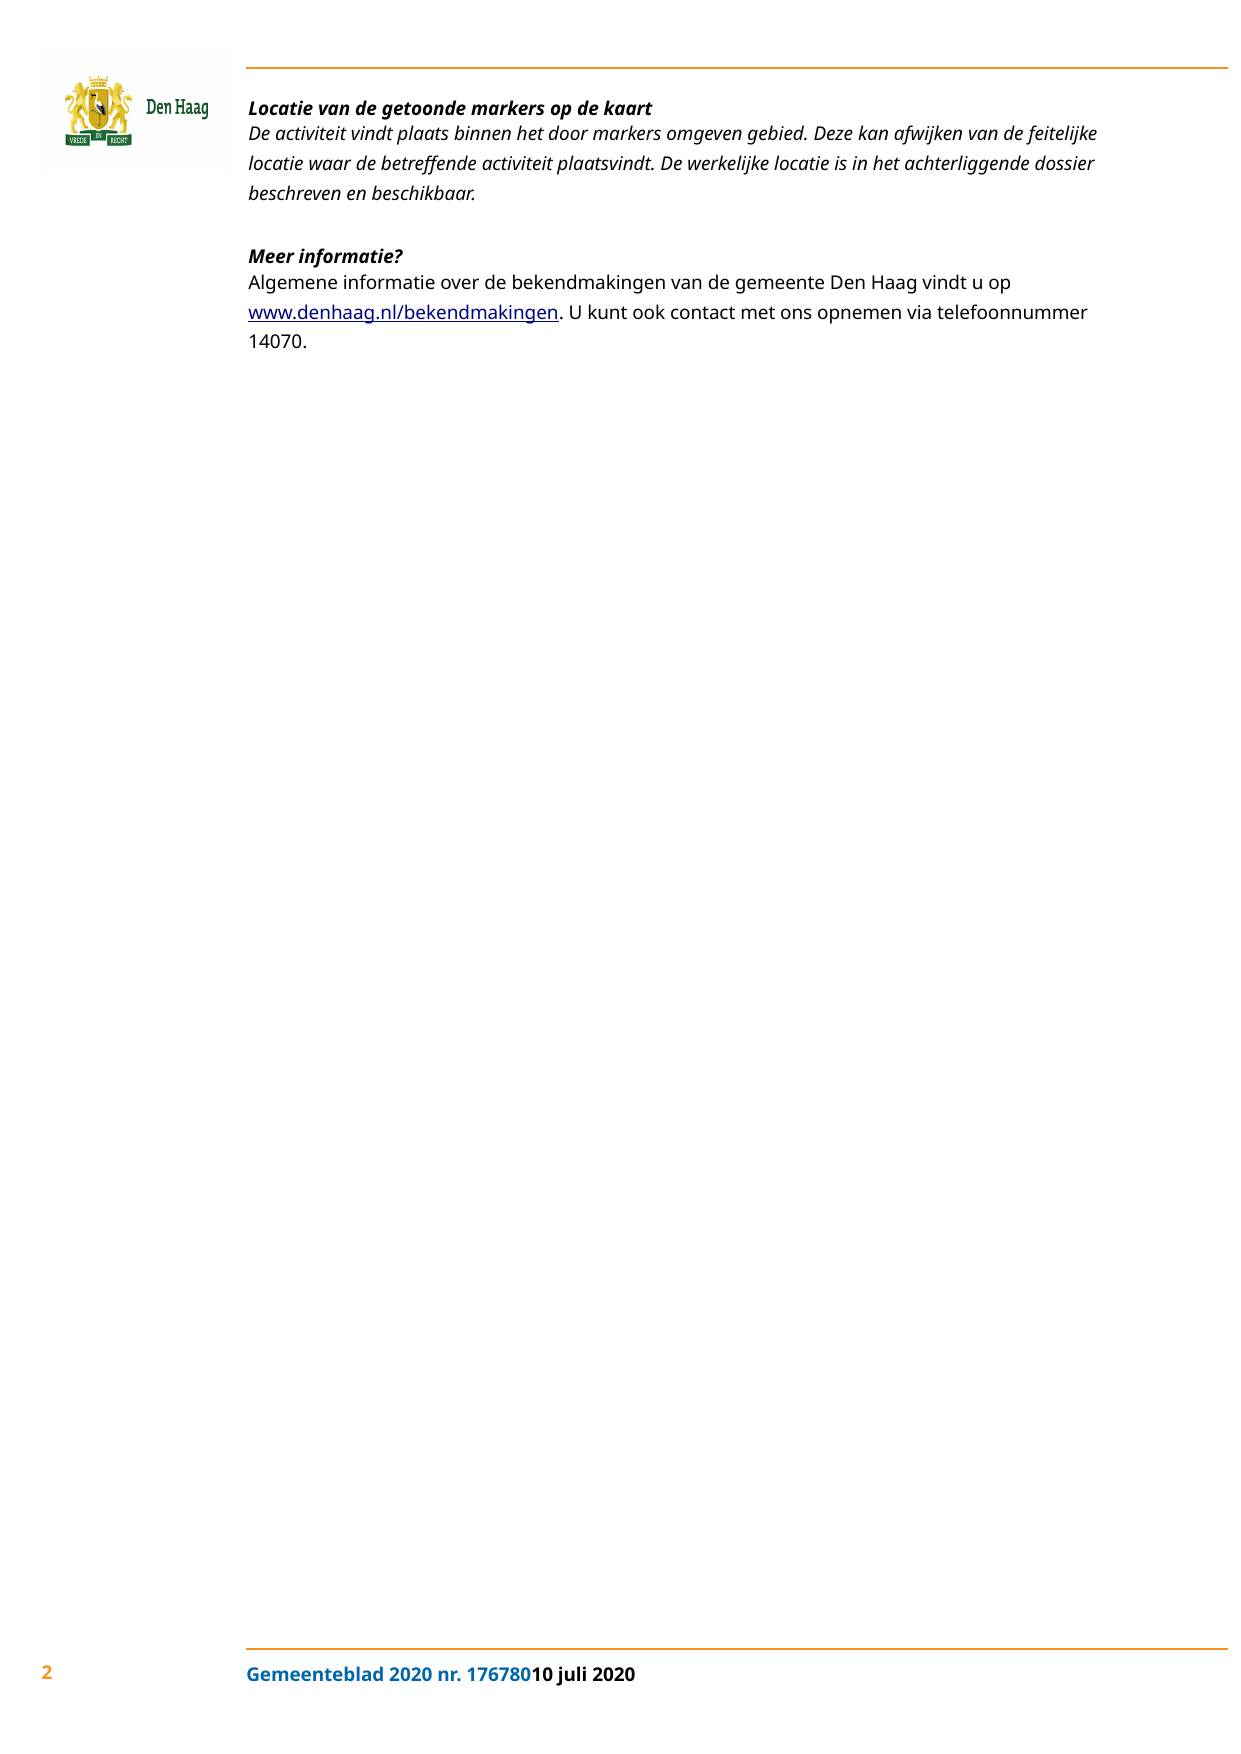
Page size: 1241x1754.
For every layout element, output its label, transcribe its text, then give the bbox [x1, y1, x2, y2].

picture [41, 47, 231, 172]
text Locatie van de getoonde markers op de kaart [248, 95, 1152, 121]
text De activiteit vindt plaats binnen het door markers omgeven gebied. Deze kan afwijken van de feitelijke locatie waar de betreffende activiteit plaatsvindt. De werkelijke locatie is in het achterliggende dossier beschreven en beschikbaar. [248, 121, 1152, 205]
text Algemene informatie over de bekendmakingen van de gemeente Den Haag vindt u op www.denhaag.nl/bekendmakingen. U kunt ook contact met ons opnemen via telefoonnummer 14070. [248, 269, 1152, 354]
text Meer informatie? [248, 244, 1152, 269]
